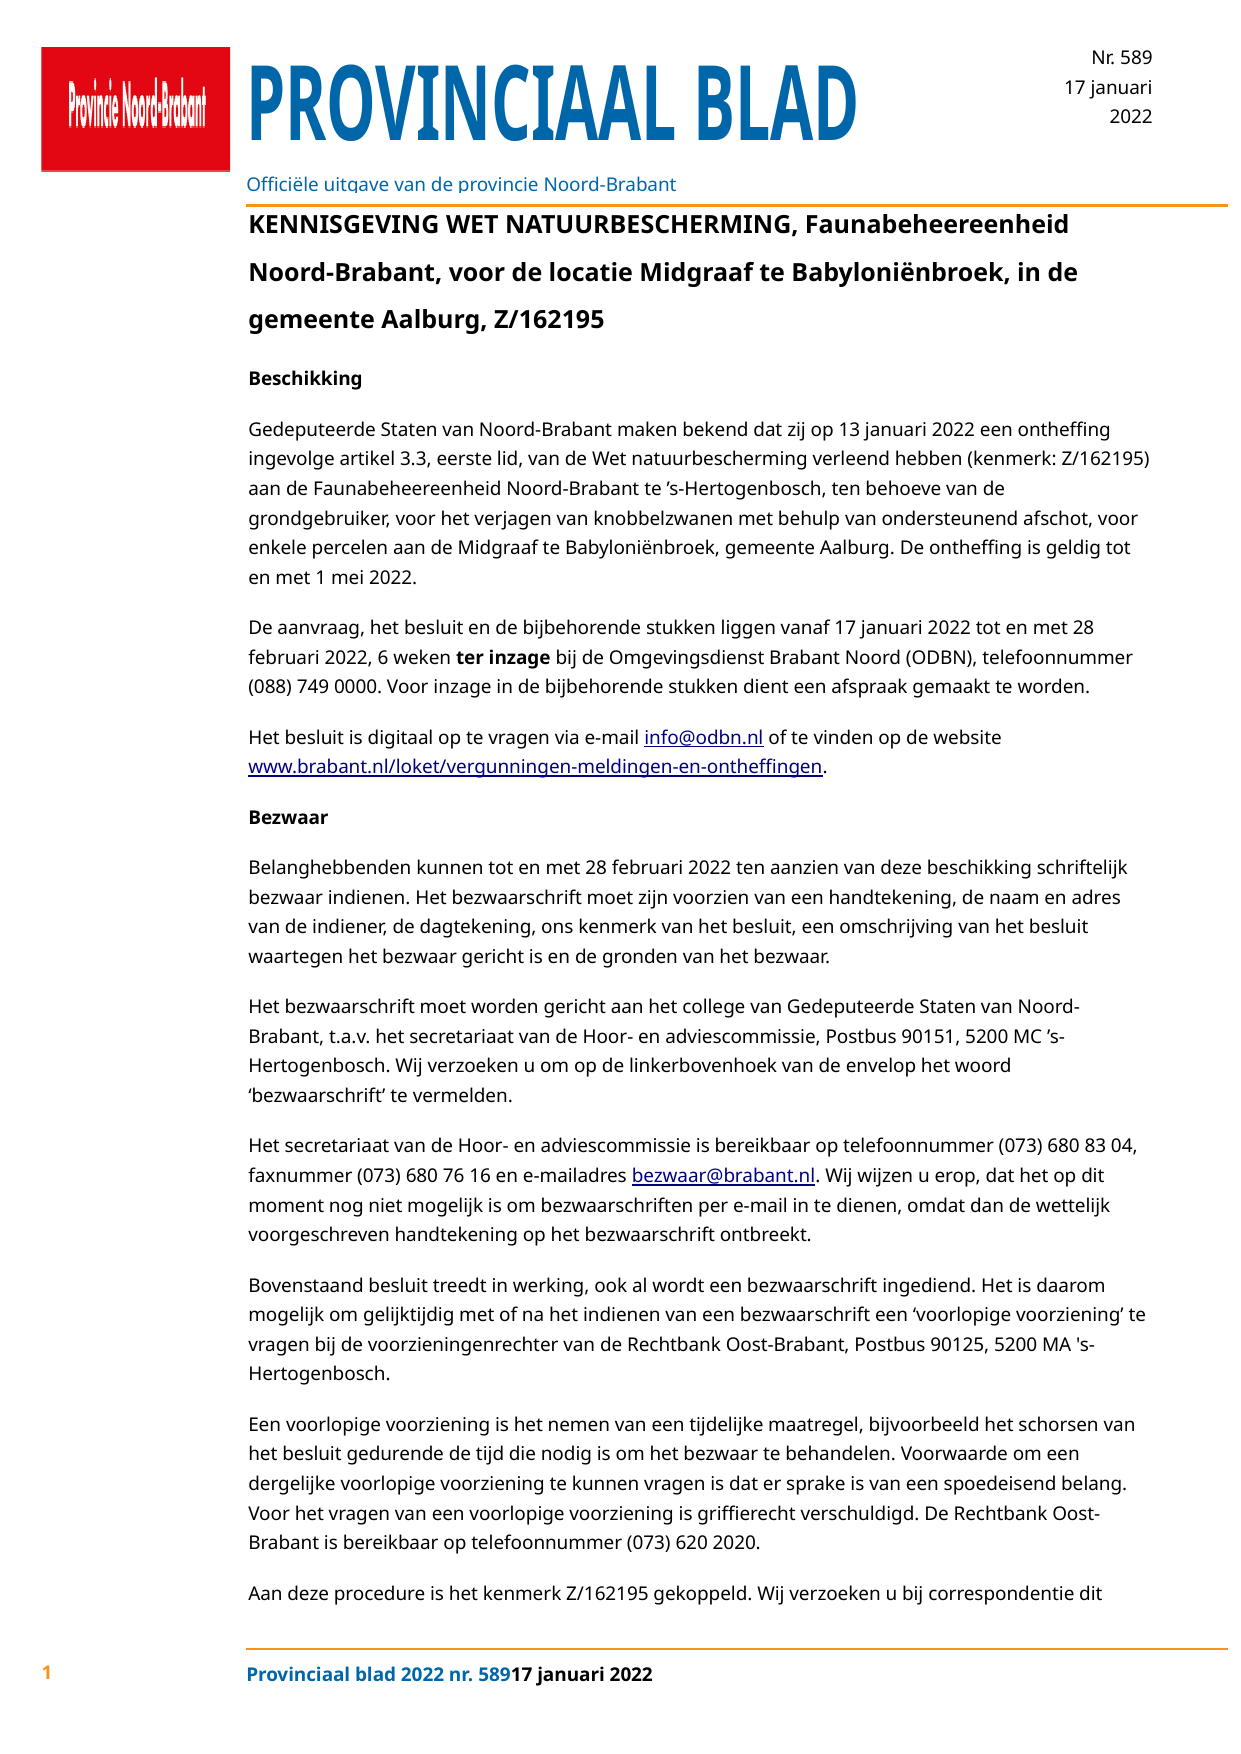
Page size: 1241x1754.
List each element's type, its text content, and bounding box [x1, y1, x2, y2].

text Het bezwaarschrift moet worden gericht aan het college van Gedeputeerde Staten van Noord-Brabant, t.a.v. het secretariaat van de Hoor- en adviescommissie, Postbus 90151, 5200 MC ’s-Hertogenbosch. Wij verzoeken u om op de linkerbovenhoek van de envelop het woord ‘bezwaarschrift’ te vermelden. [248, 993, 1152, 1108]
text Gedeputeerde Staten van Noord-Brabant maken bekend dat zij op 13 januari 2022 een ontheffing ingevolge artikel 3.3, eerste lid, van de Wet natuurbescherming verleend hebben (kenmerk: Z/162195) aan de Faunabeheereenheid Noord-Brabant te ’s-Hertogenbosch, ten behoeve van de grondgebruiker, voor het verjagen van knobbelzwanen met behulp van ondersteunend afschot, voor enkele percelen aan de Midgraaf te Babyloniënbroek, gemeente Aalburg. De ontheffing is geldig tot en met 1 mei 2022. [248, 416, 1152, 589]
text KENNISGEVING WET NATUURBESCHERMING, Faunabeheereenheid Noord-Brabant, voor de locatie Midgraaf te Babyloniënbroek, in de gemeente Aalburg, Z/162195 [248, 207, 1152, 336]
text Het besluit is digitaal op te vragen via e-mail info@odbn.nl of te vinden op de website www.brabant.nl/loket/vergunningen-meldingen-en-ontheffingen. [248, 724, 1152, 779]
text Bovenstaand besluit treedt in werking, ook al wordt een bezwaarschrift ingediend. Het is daarom mogelijk om gelijktijdig met of na het indienen van een bezwaarschrift een ‘voorlopige voorziening’ te vragen bij de voorzieningenrechter van de Rechtbank Oost-Brabant, Postbus 90125, 5200 MA 's-Hertogenbosch. [248, 1272, 1152, 1386]
text Belanghebbenden kunnen tot en met 28 februari 2022 ten aanzien van deze beschikking schriftelijk bezwaar indienen. Het bezwaarschrift moet zijn voorzien van een handtekening, de naam en adres van de indiener, de dagtekening, ons kenmerk van het besluit, een omschrijving van het besluit waartegen het bezwaar gericht is en de gronden van het bezwaar. [248, 854, 1152, 969]
text Aan deze procedure is het kenmerk Z/162195 gekoppeld. Wij verzoeken u bij correspondentie dit [248, 1580, 1152, 1605]
picture [41, 47, 231, 172]
text Het secretariaat van de Hoor- en adviescommissie is bereikbaar op telefoonnummer (073) 680 83 04, faxnummer (073) 680 76 16 en e-mailadres bezwaar@brabant.nl. Wij wijzen u erop, dat het op dit moment nog niet mogelijk is om bezwaarschriften per e-mail in te dienen, omdat dan de wettelijk voorgeschreven handtekening op het bezwaarschrift ontbreekt. [248, 1133, 1152, 1247]
text De aanvraag, het besluit en de bijbehorende stukken liggen vanaf 17 januari 2022 tot en met 28 februari 2022, 6 weken ter inzage bij de Omgevingsdienst Brabant Noord (ODBN), telefoonnummer (088) 749 0000. Voor inzage in de bijbehorende stukken dient een afspraak gemaakt te worden. [248, 614, 1152, 699]
text Een voorlopige voorziening is het nemen van een tijdelijke maatregel, bijvoorbeeld het schorsen van het besluit gedurende de tijd die nodig is om het bezwaar te behandelen. Voorwaarde om een dergelijke voorlopige voorziening te kunnen vragen is dat er sprake is van een spoedeisend belang. Voor het vragen van een voorlopige voorziening is griffierecht verschuldigd. De Rechtbank Oost-Brabant is bereikbaar op telefoonnummer (073) 620 2020. [248, 1411, 1152, 1555]
text Beschikking [248, 366, 1152, 391]
text Bezwaar [248, 804, 1152, 829]
